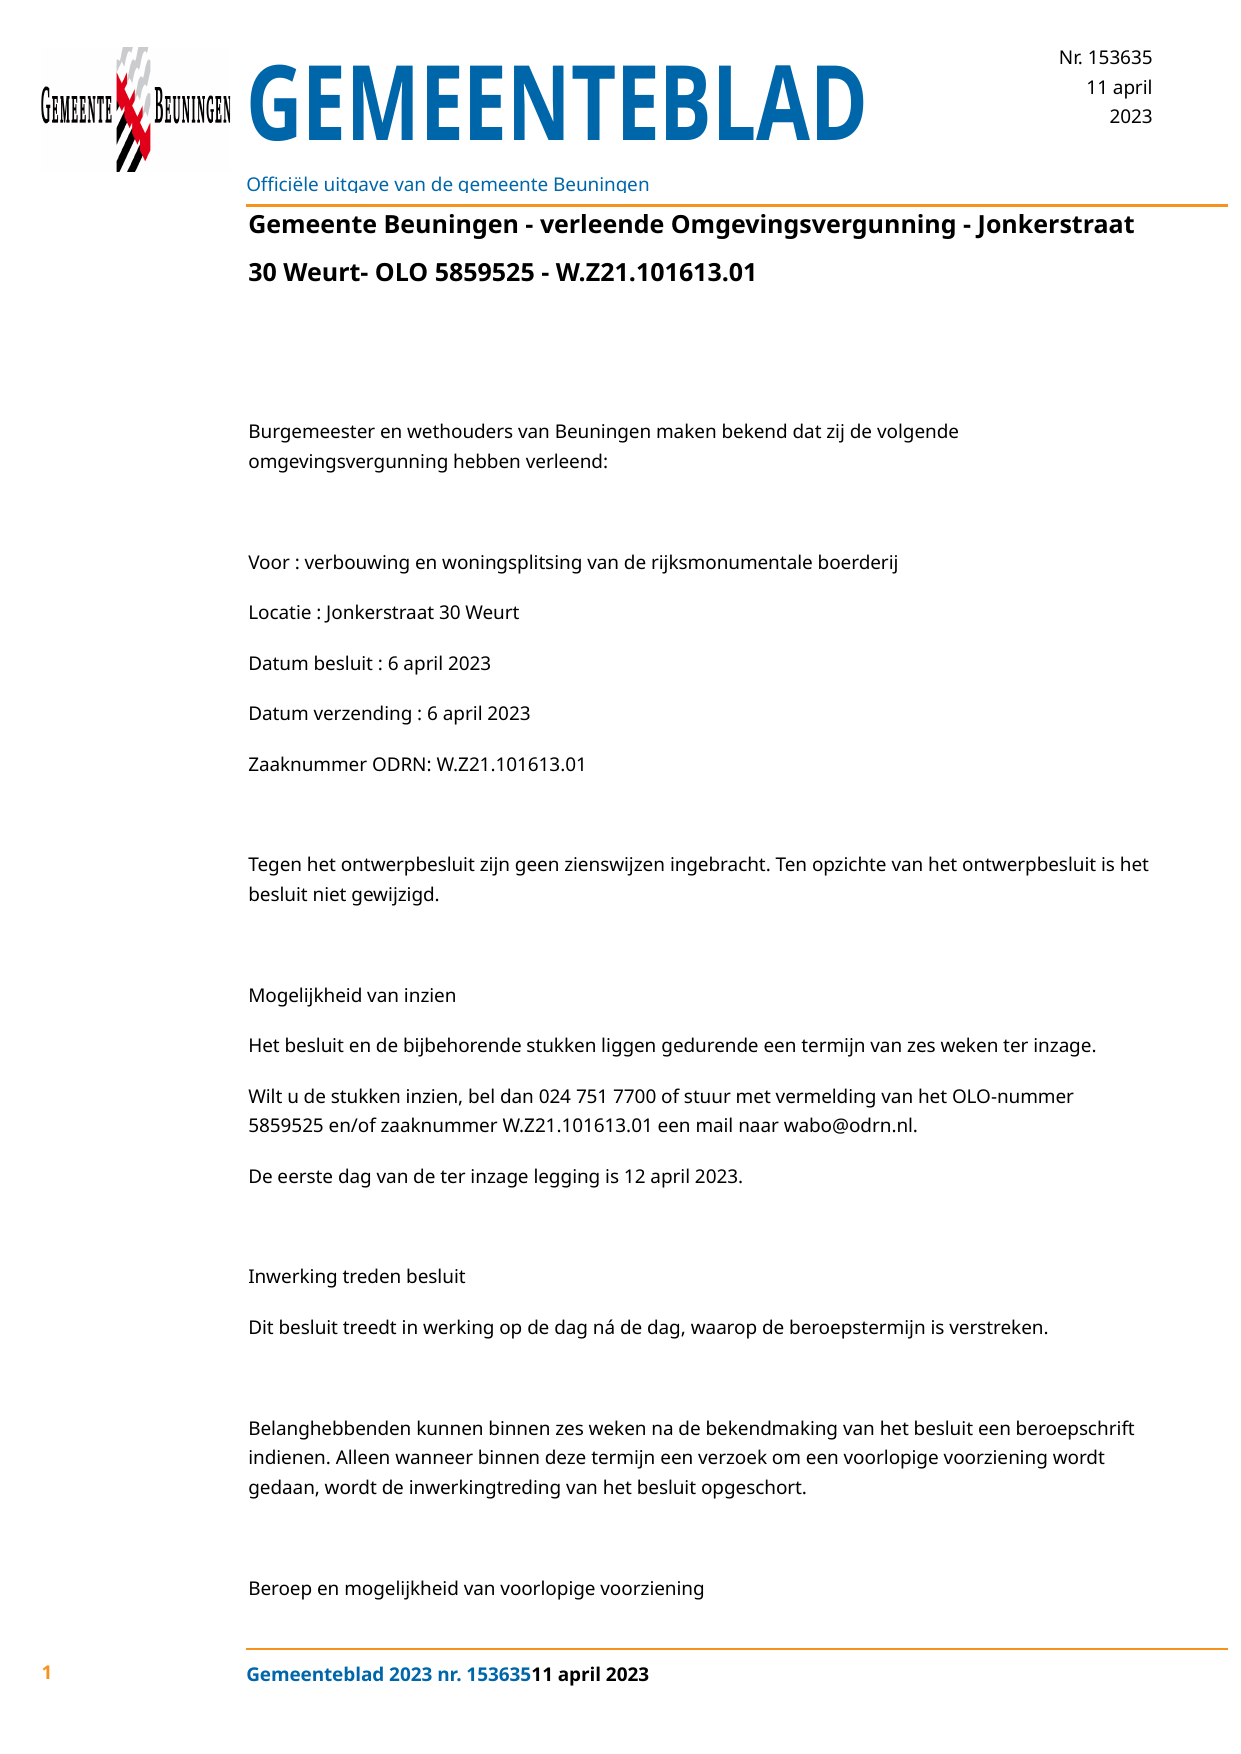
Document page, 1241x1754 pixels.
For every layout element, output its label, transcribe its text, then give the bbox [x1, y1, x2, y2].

text Datum besluit : 6 april 2023 [248, 650, 1152, 676]
text Mogelijkheid van inzien [248, 982, 1152, 1008]
text Het besluit en de bijbehorende stukken liggen gedurende een termijn van zes weken ter inzage. [248, 1032, 1152, 1058]
text Beroep en mogelijkheid van voorlopige voorziening [248, 1575, 1152, 1601]
text Wilt u de stukken inzien, bel dan 024 751 7700 of stuur met vermelding van het OLO-nummer 5859525 en/of zaaknummer W.Z21.101613.01 een mail naar wabo@odrn.nl. [248, 1083, 1152, 1138]
text Locatie : Jonkerstraat 30 Weurt [248, 599, 1152, 625]
text Inwerking treden besluit [248, 1264, 1152, 1289]
text Gemeente Beuningen - verleende Omgevingsvergunning - Jonkerstraat 30 Weurt- OLO 5859525 - W.Z21.101613.01 [248, 207, 1152, 288]
text Burgemeester en wethouders van Beuningen maken bekend dat zij de volgende omgevingsvergunning hebben verleend: [248, 419, 1152, 474]
text Datum verzending : 6 april 2023 [248, 700, 1152, 726]
text Tegen het ontwerpbesluit zijn geen zienswijzen ingebracht. Ten opzichte van het ontwerpbesluit is het besluit niet gewijzigd. [248, 852, 1152, 907]
text Voor : verbouwing en woningsplitsing van de rijksmonumentale boerderij [248, 549, 1152, 575]
text Zaaknummer ODRN: W.Z21.101613.01 [248, 751, 1152, 777]
picture [41, 47, 231, 172]
text Dit besluit treedt in werking op de dag ná de dag, waarop de beroepstermijn is verstreken. [248, 1314, 1152, 1340]
text De eerste dag van de ter inzage legging is 12 april 2023. [248, 1163, 1152, 1189]
text Belanghebbenden kunnen binnen zes weken na de bekendmaking van het besluit een beroepschrift indienen. Alleen wanneer binnen deze termijn een verzoek om een voorlopige voorziening wordt gedaan, wordt de inwerkingtreding van het besluit opgeschort. [248, 1415, 1152, 1500]
